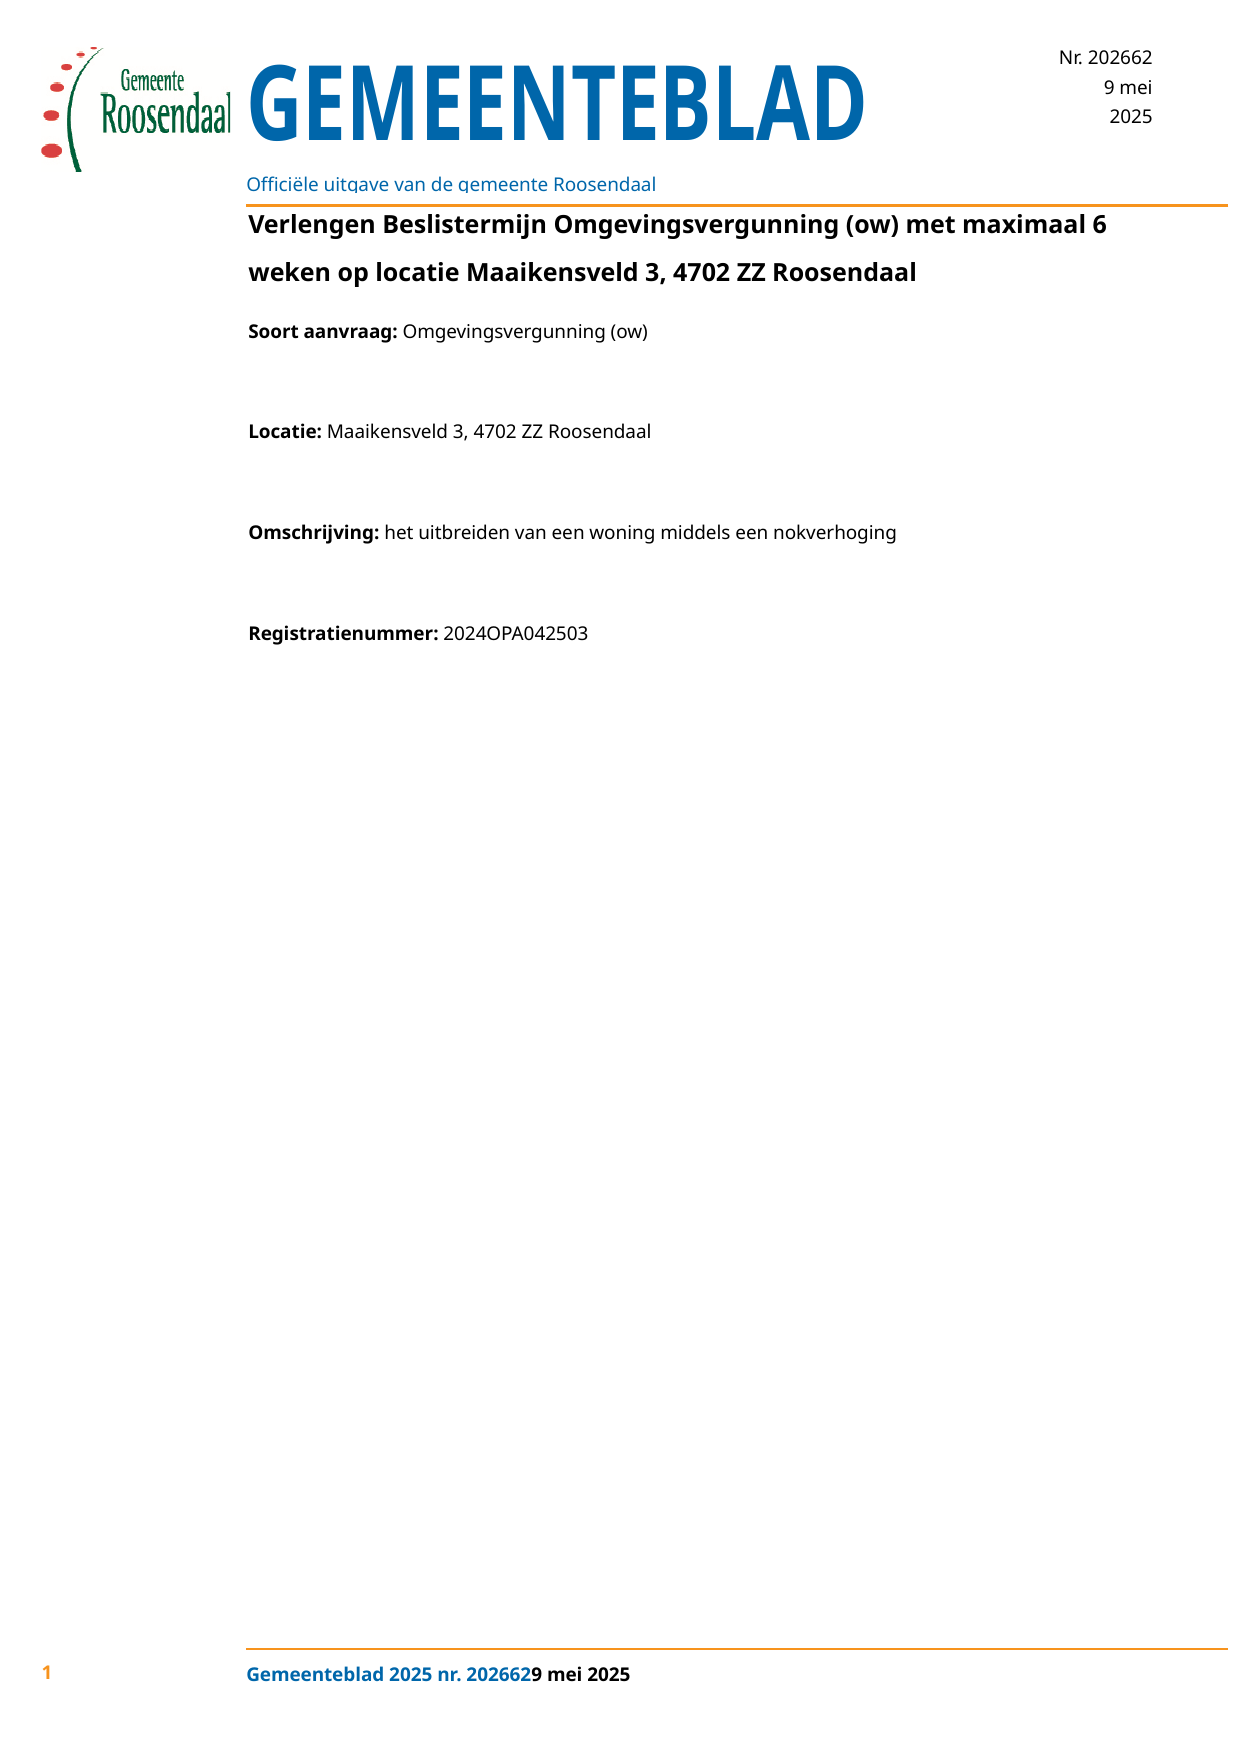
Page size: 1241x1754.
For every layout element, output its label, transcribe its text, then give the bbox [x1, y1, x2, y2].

text Soort aanvraag: Omgevingsvergunning (ow) [248, 318, 1152, 344]
text Locatie: Maaikensveld 3, 4702 ZZ Roosendaal [248, 419, 1152, 444]
text Verlengen Beslistermijn Omgevingsvergunning (ow) met maximaal 6 weken op locatie Maaikensveld 3, 4702 ZZ Roosendaal [248, 207, 1152, 288]
text Registratienummer: 2024OPA042503 [248, 620, 1152, 646]
picture [41, 47, 231, 172]
text Omschrijving: het uitbreiden van een woning middels een nokverhoging [248, 519, 1152, 545]
